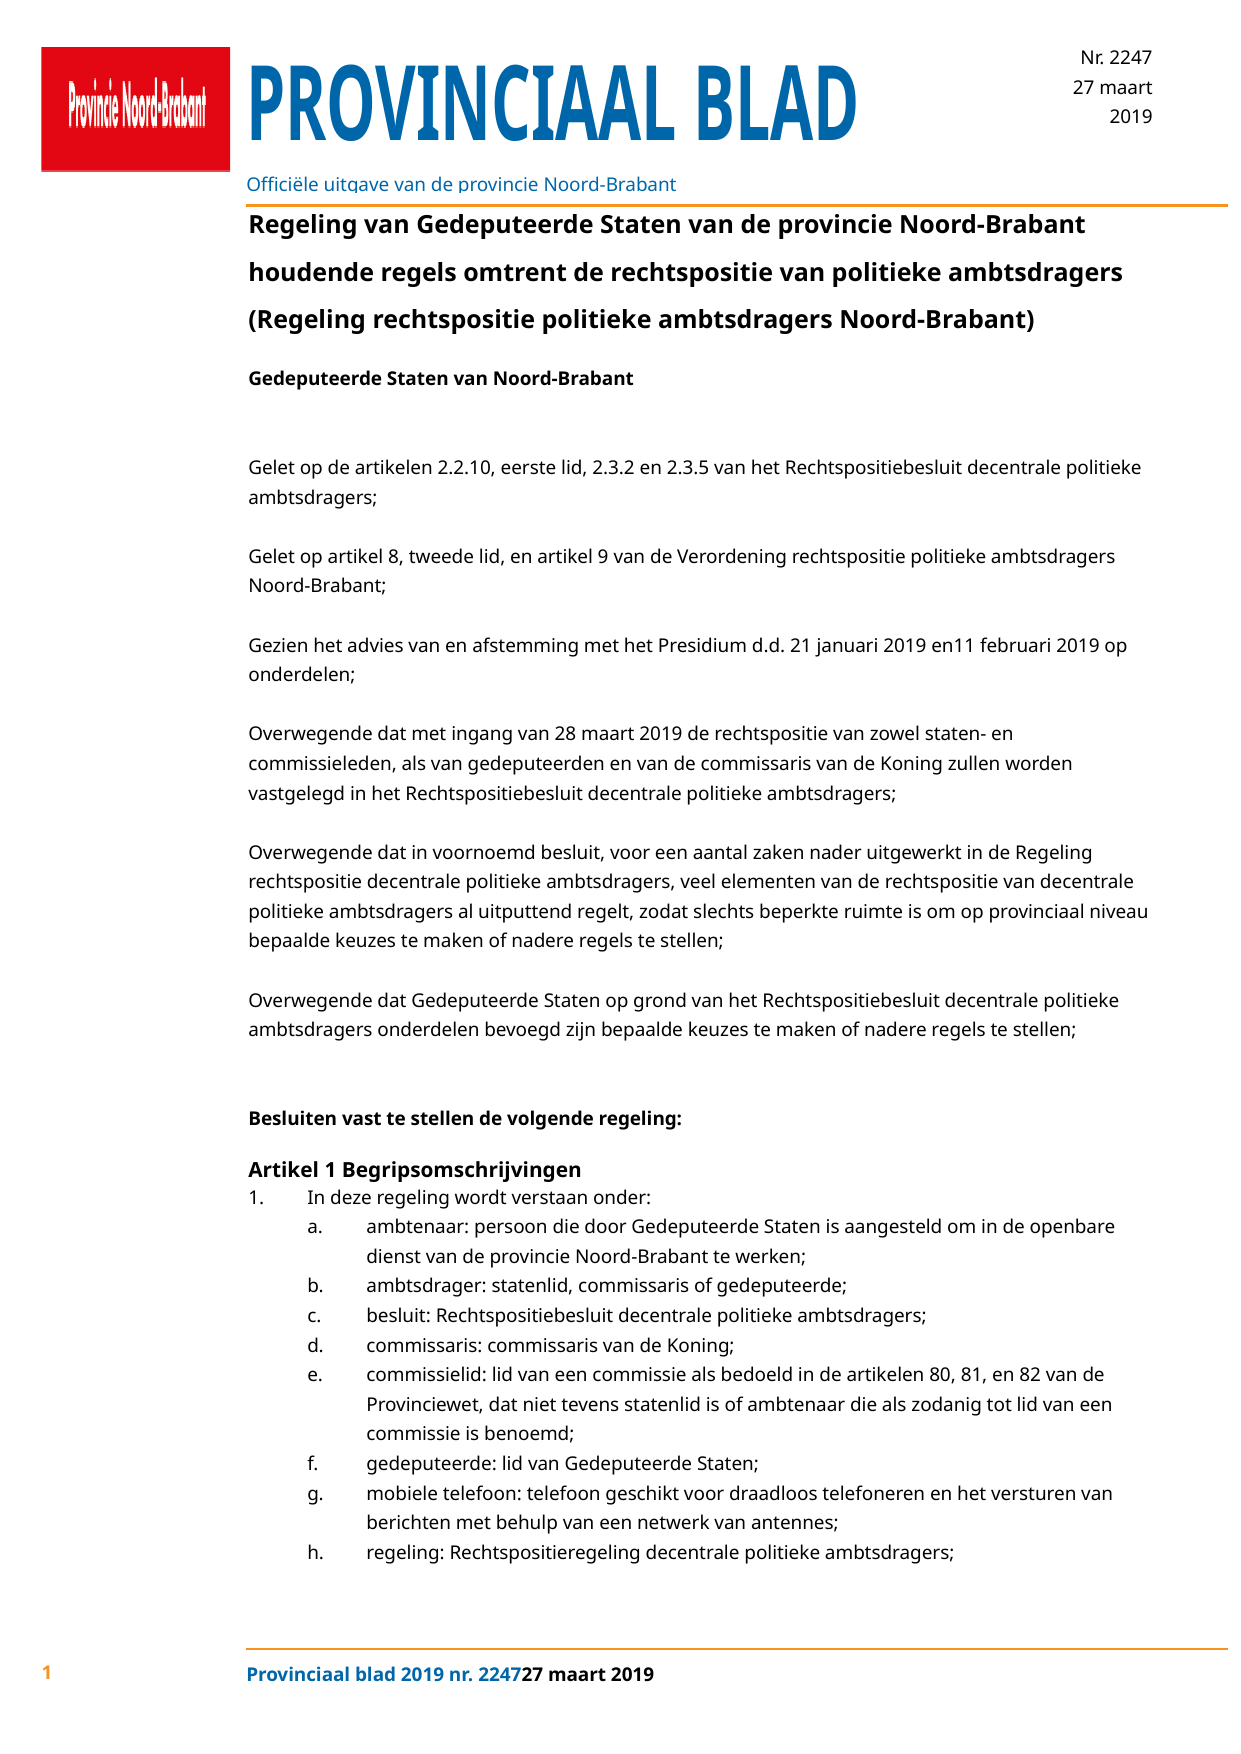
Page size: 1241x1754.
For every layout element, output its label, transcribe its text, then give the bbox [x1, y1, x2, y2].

text Gedeputeerde Staten van Noord-Brabant [248, 366, 1152, 391]
list In deze regeling wordt verstaan onder: [248, 1184, 1152, 1210]
text Overwegende dat in voornoemd besluit, voor een aantal zaken nader uitgewerkt in de Regeling rechtspositie decentrale politieke ambtsdragers, veel elementen van de rechtspositie van decentrale politieke ambtsdragers al uitputtend regelt, zodat slechts beperkte ruimte is om op provinciaal niveau bepaalde keuzes te maken of nadere regels te stellen; [248, 839, 1152, 953]
list besluit: Rechtspositiebesluit decentrale politieke ambtsdragers; [307, 1302, 1152, 1328]
list commissielid: lid van een commissie als bedoeld in de artikelen 80, 81, en 82 van de Provinciewet, dat niet tevens statenlid is of ambtenaar die als zodanig tot lid van een commissie is benoemd; [307, 1361, 1152, 1446]
list commissaris: commissaris van de Koning; [307, 1332, 1152, 1358]
list mobiele telefoon: telefoon geschikt voor draadloos telefoneren en het versturen van berichten met behulp van een netwerk van antennes; [307, 1480, 1152, 1535]
text Besluiten vast te stellen de volgende regeling: [248, 1105, 1152, 1131]
list ambtsdrager: statenlid, commissaris of gedeputeerde; [307, 1273, 1152, 1298]
text Regeling van Gedeputeerde Staten van de provincie Noord-Brabant houdende regels omtrent de rechtspositie van politieke ambtsdragers (Regeling rechtspositie politieke ambtsdragers Noord-Brabant) [248, 207, 1152, 336]
text Artikel 1 Begripsomschrijvingen [248, 1156, 1152, 1184]
list ambtenaar: persoon die door Gedeputeerde Staten is aangesteld om in de openbare dienst van de provincie Noord-Brabant te werken; [307, 1213, 1152, 1269]
list regeling: Rechtspositieregeling decentrale politieke ambtsdragers; [307, 1539, 1152, 1565]
picture [41, 47, 231, 172]
text Gezien het advies van en afstemming met het Presidium d.d. 21 januari 2019 en11 februari 2019 op onderdelen; [248, 632, 1152, 687]
text Gelet op artikel 8, tweede lid, en artikel 9 van de Verordening rechtspositie politieke ambtsdragers Noord-Brabant; [248, 543, 1152, 598]
list gedeputeerde: lid van Gedeputeerde Staten; [307, 1450, 1152, 1476]
text Gelet op de artikelen 2.2.10, eerste lid, 2.3.2 en 2.3.5 van het Rechtspositiebesluit decentrale politieke ambtsdragers; [248, 454, 1152, 509]
text Overwegende dat Gedeputeerde Staten op grond van het Rechtspositiebesluit decentrale politieke ambtsdragers onderdelen bevoegd zijn bepaalde keuzes te maken of nadere regels te stellen; [248, 987, 1152, 1042]
text Overwegende dat met ingang van 28 maart 2019 de rechtspositie van zowel staten- en commissieleden, als van gedeputeerden en van de commissaris van de Koning zullen worden vastgelegd in het Rechtspositiebesluit decentrale politieke ambtsdragers; [248, 721, 1152, 805]
